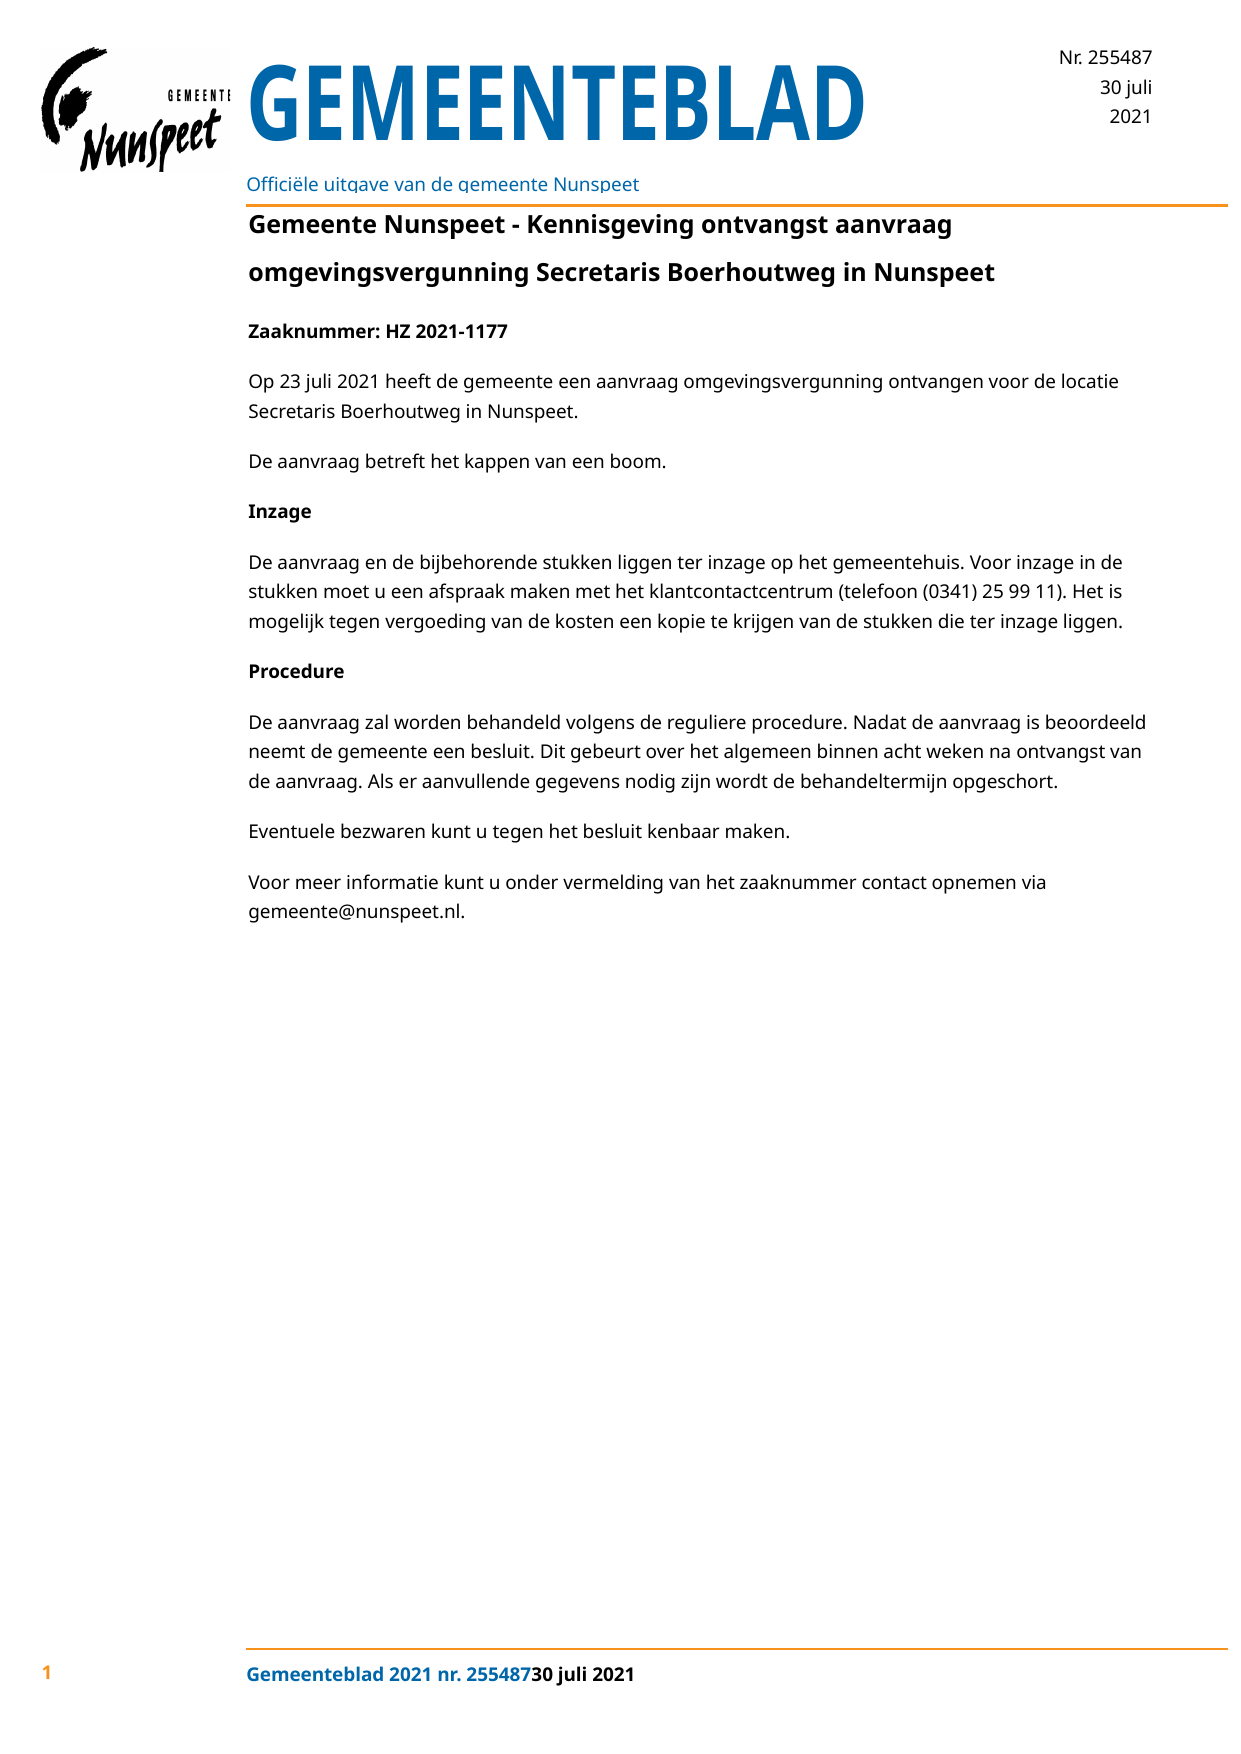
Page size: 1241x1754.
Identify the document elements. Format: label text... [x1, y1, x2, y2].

text Zaaknummer: HZ 2021-1177 [248, 318, 1152, 344]
text Op 23 juli 2021 heeft de gemeente een aanvraag omgevingsvergunning ontvangen voor de locatie Secretaris Boerhoutweg in Nunspeet. [248, 368, 1152, 424]
text De aanvraag en de bijbehorende stukken liggen ter inzage op het gemeentehuis. Voor inzage in de stukken moet u een afspraak maken met het klantcontactcentrum (telefoon (0341) 25 99 11). Het is mogelijk tegen vergoeding van de kosten een kopie te krijgen van de stukken die ter inzage liggen. [248, 549, 1152, 634]
text Inzage [248, 499, 1152, 524]
text Gemeente Nunspeet - Kennisgeving ontvangst aanvraag omgevingsvergunning Secretaris Boerhoutweg in Nunspeet [248, 207, 1152, 288]
text Voor meer informatie kunt u onder vermelding van het zaaknummer contact opnemen via gemeente@nunspeet.nl. [248, 869, 1152, 924]
text Procedure [248, 659, 1152, 684]
text De aanvraag betreft het kappen van een boom. [248, 448, 1152, 474]
text Eventuele bezwaren kunt u tegen het besluit kenbaar maken. [248, 819, 1152, 844]
text De aanvraag zal worden behandeld volgens de reguliere procedure. Nadat de aanvraag is beoordeeld neemt de gemeente een besluit. Dit gebeurt over het algemeen binnen acht weken na ontvangst van de aanvraag. Als er aanvullende gegevens nodig zijn wordt de behandeltermijn opgeschort. [248, 709, 1152, 794]
picture [41, 47, 231, 172]
